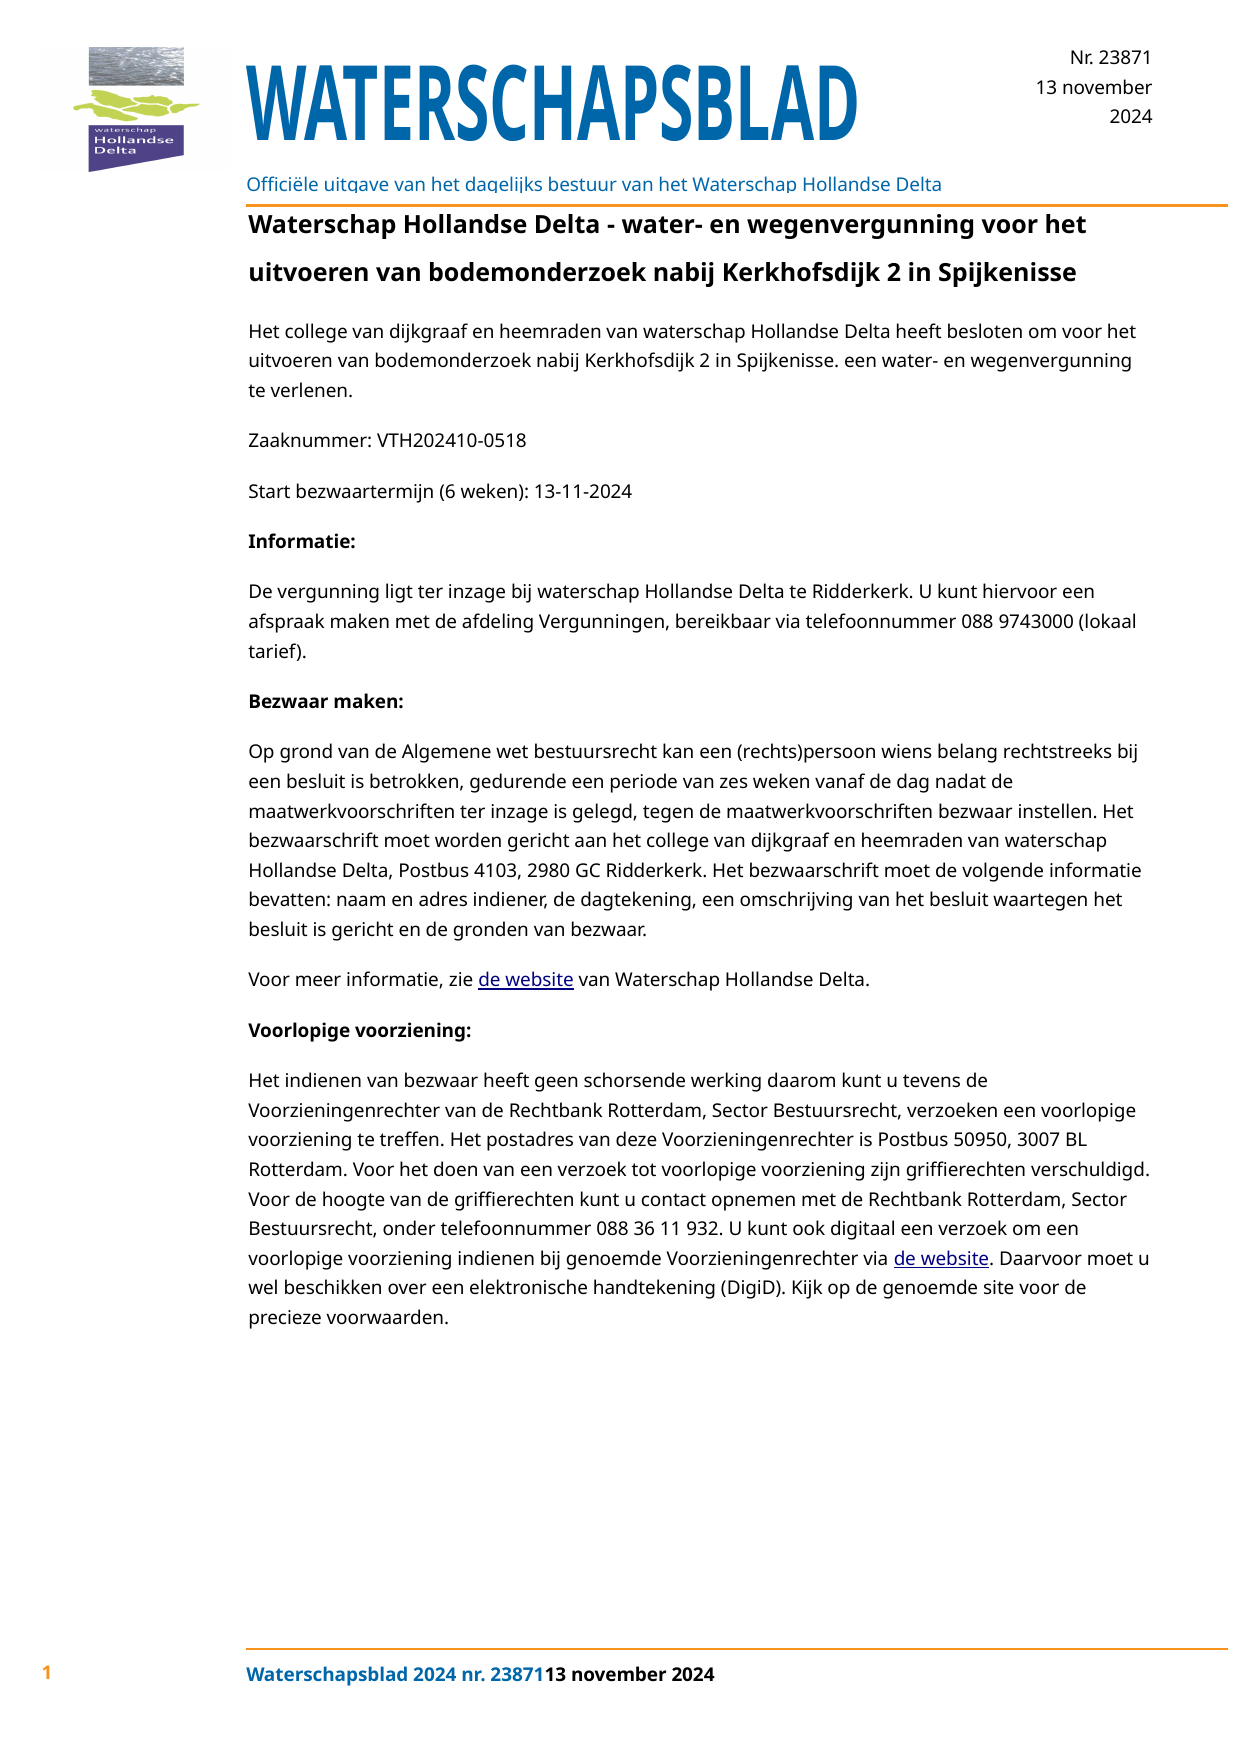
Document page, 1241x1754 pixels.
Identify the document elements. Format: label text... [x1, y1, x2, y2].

text De vergunning ligt ter inzage bij waterschap Hollandse Delta te Ridderkerk. U kunt hiervoor een afspraak maken met de afdeling Vergunningen, bereikbaar via telefoonnummer 088 9743000 (lokaal tarief). [248, 579, 1152, 664]
text Zaaknummer: VTH202410-0518 [248, 427, 1152, 453]
text Waterschap Hollandse Delta - water- en wegenvergunning voor het uitvoeren van bodemonderzoek nabij Kerkhofsdijk 2 in Spijkenisse [248, 207, 1152, 288]
text Start bezwaartermijn (6 weken): 13-11-2024 [248, 478, 1152, 504]
text Bezwaar maken: [248, 688, 1152, 714]
text Informatie: [248, 528, 1152, 554]
text Het college van dijkgraaf en heemraden van waterschap Hollandse Delta heeft besloten om voor het uitvoeren van bodemonderzoek nabij Kerkhofsdijk 2 in Spijkenisse. een water- en wegenvergunning te verlenen. [248, 318, 1152, 403]
text Op grond van de Algemene wet bestuursrecht kan een (rechts)persoon wiens belang rechtstreeks bij een besluit is betrokken, gedurende een periode van zes weken vanaf de dag nadat de maatwerkvoorschriften ter inzage is gelegd, tegen de maatwerkvoorschriften bezwaar instellen. Het bezwaarschrift moet worden gericht aan het college van dijkgraaf en heemraden van waterschap Hollandse Delta, Postbus 4103, 2980 GC Ridderkerk. Het bezwaarschrift moet de volgende informatie bevatten: naam en adres indiener, de dagtekening, een omschrijving van het besluit waartegen het besluit is gericht en de gronden van bezwaar. [248, 739, 1152, 942]
text Voorlopige voorziening: [248, 1017, 1152, 1043]
text Het indienen van bezwaar heeft geen schorsende werking daarom kunt u tevens de Voorzieningenrechter van de Rechtbank Rotterdam, Sector Bestuursrecht, verzoeken een voorlopige voorziening te treffen. Het postadres van deze Voorzieningenrechter is Postbus 50950, 3007 BL Rotterdam. Voor het doen van een verzoek tot voorlopige voorziening zijn griffierechten verschuldigd. Voor de hoogte van de griffierechten kunt u contact opnemen met de Rechtbank Rotterdam, Sector Bestuursrecht, onder telefoonnummer 088 36 11 932. U kunt ook digitaal een verzoek om een voorlopige voorziening indienen bij genoemde Voorzieningenrechter via de website. Daarvoor moet u wel beschikken over een elektronische handtekening (DigiD). Kijk op de genoemde site voor de precieze voorwaarden. [248, 1067, 1152, 1330]
picture [41, 47, 231, 172]
text Voor meer informatie, zie de website van Waterschap Hollandse Delta. [248, 967, 1152, 992]
